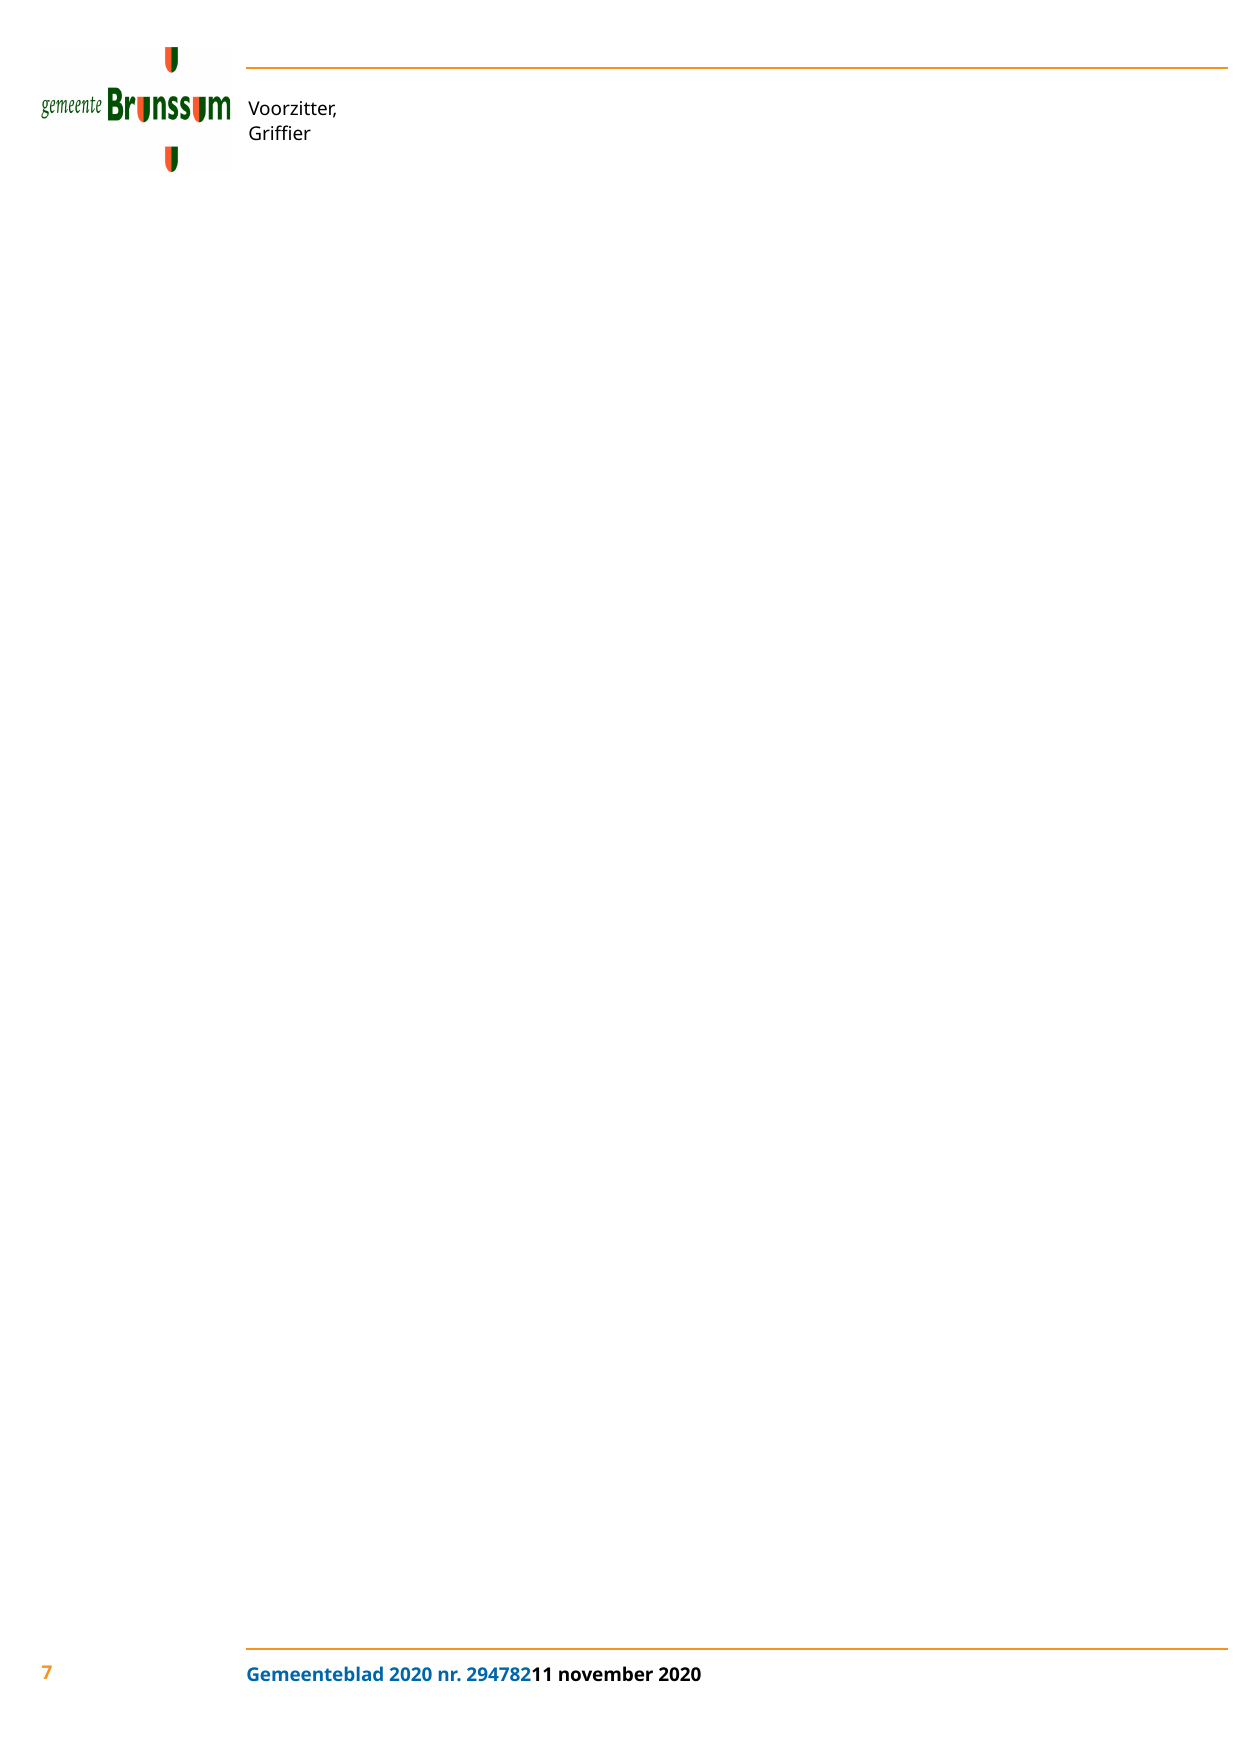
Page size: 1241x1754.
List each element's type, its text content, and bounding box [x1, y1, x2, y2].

text Griffier [248, 121, 1152, 146]
picture [41, 47, 231, 172]
text Voorzitter, [248, 95, 1152, 121]
